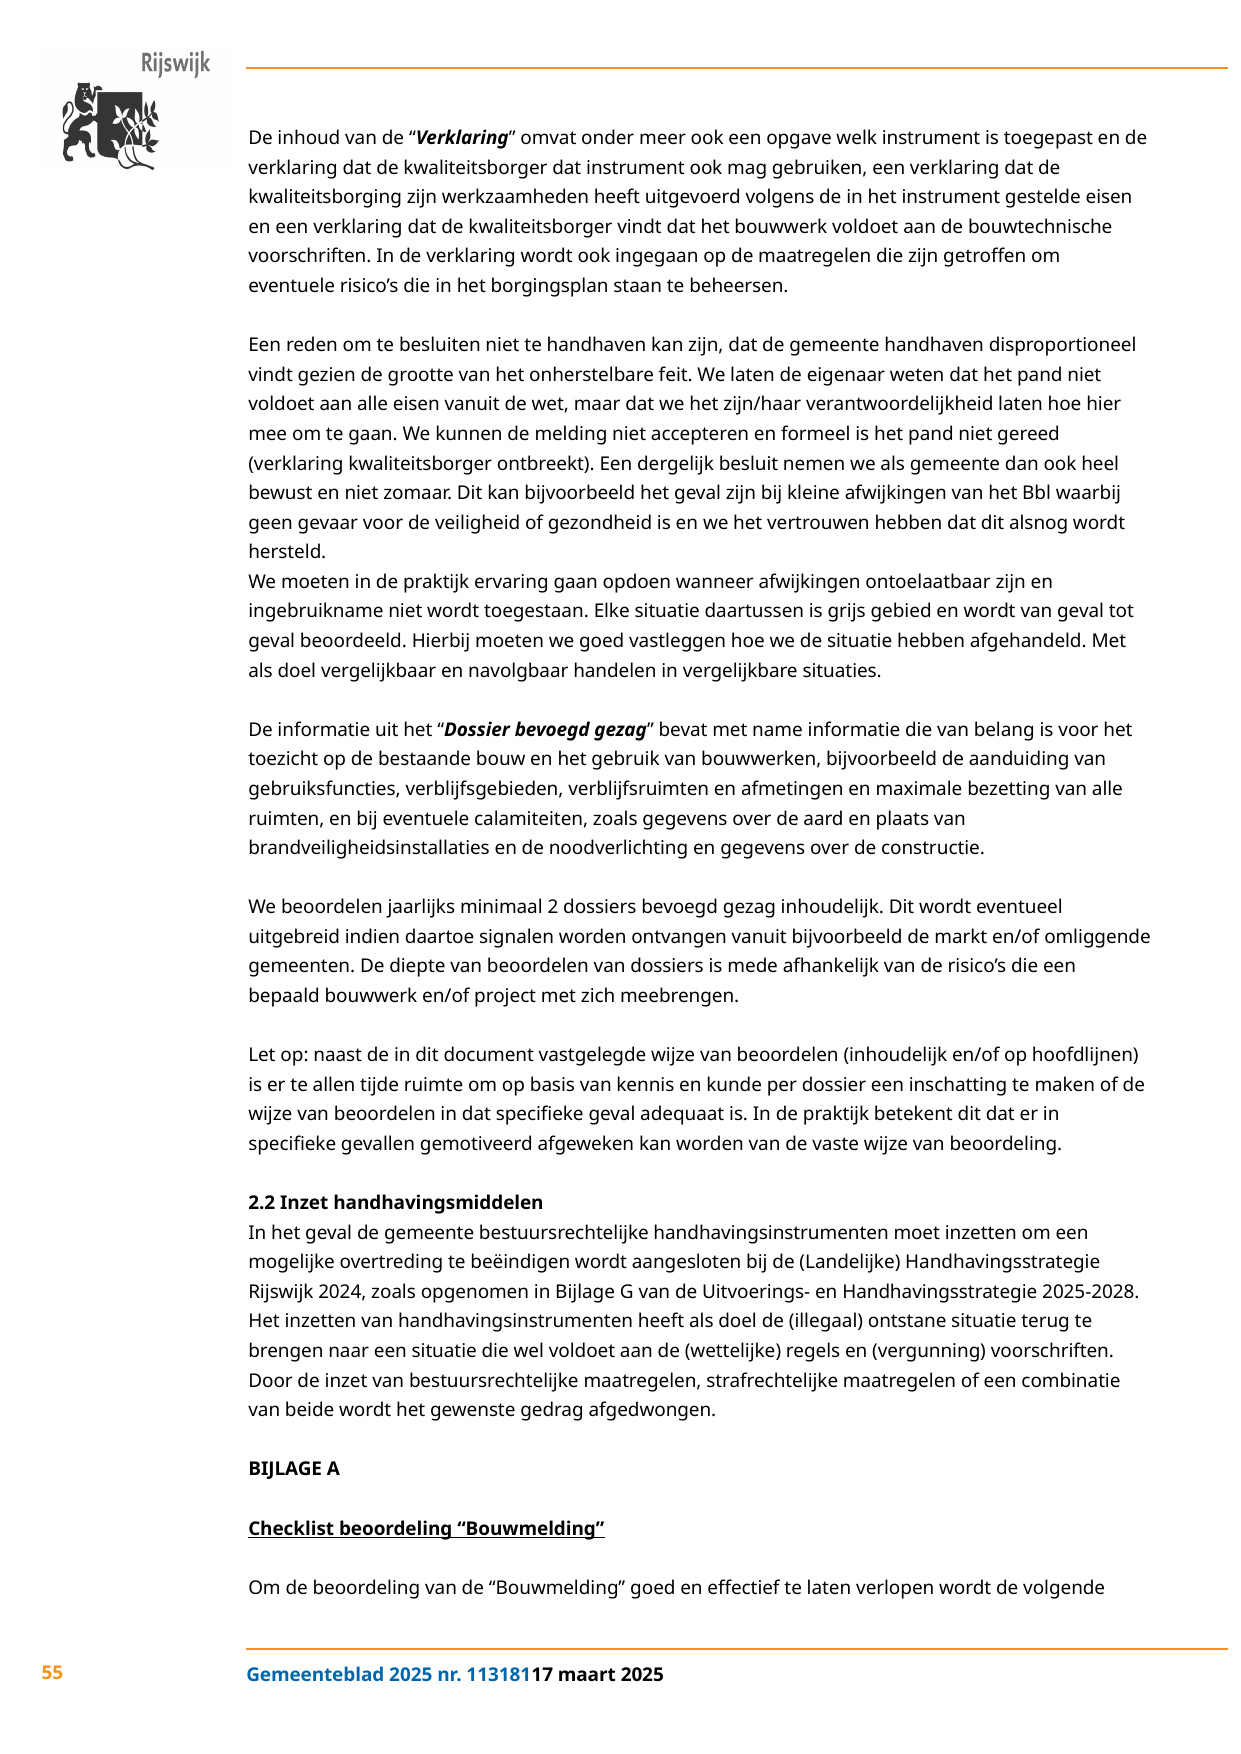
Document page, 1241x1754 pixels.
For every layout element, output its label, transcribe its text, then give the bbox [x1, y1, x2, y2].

text De informatie uit het “Dossier bevoegd gezag” bevat met name informatie die van belang is voor het toezicht op de bestaande bouw en het gebruik van bouwwerken, bijvoorbeeld de aanduiding van gebruiksfuncties, verblijfsgebieden, verblijfsruimten en afmetingen en maximale bezetting van alle [248, 716, 1152, 801]
text Een reden om te besluiten niet te handhaven kan zijn, dat de gemeente handhaven disproportioneel vindt gezien de grootte van het onherstelbare feit. We laten de eigenaar weten dat het pand niet voldoet aan alle eisen vanuit de wet, maar dat we het zijn/haar verantwoordelijkheid laten hoe hier mee om te gaan. We kunnen de melding niet accepteren en formeel is het pand niet gereed (verklaring kwaliteitsborger ontbreekt). Een dergelijk besluit nemen we als gemeente dan ook heel bewust en niet zomaar. Dit kan bijvoorbeeld het geval zijn bij kleine afwijkingen van het Bbl waarbij geen gevaar voor de veiligheid of gezondheid is en we het vertrouwen hebben dat dit alsnog wordt hersteld. [248, 331, 1152, 564]
text Let op: naast de in dit document vastgelegde wijze van beoordelen (inhoudelijk en/of op hoofdlijnen) is er te allen tijde ruimte om op basis van kennis en kunde per dossier een inschatting te maken of de wijze van beoordelen in dat specifieke geval adequaat is. In de praktijk betekent dit dat er in specifieke gevallen gemotiveerd afgeweken kan worden van de vaste wijze van beoordeling. [248, 1041, 1152, 1156]
text 2.2 Inzet handhavingsmiddelen [248, 1189, 1152, 1215]
text ruimten, en bij eventuele calamiteiten, zoals gegevens over de aard en plaats van brandveiligheidsinstallaties en de noodverlichting en gegevens over de constructie. [248, 805, 1152, 860]
text De inhoud van de “Verklaring” omvat onder meer ook een opgave welk instrument is toegepast en de verklaring dat de kwaliteitsborger dat instrument ook mag gebruiken, een verklaring dat de [248, 124, 1152, 180]
picture [41, 47, 231, 172]
text We moeten in de praktijk ervaring gaan opdoen wanneer afwijkingen ontoelaatbaar zijn en ingebruikname niet wordt toegestaan. Elke situatie daartussen is grijs gebied en wordt van geval tot geval beoordeeld. Hierbij moeten we goed vastleggen hoe we de situatie hebben afgehandeld. Met als doel vergelijkbaar en navolgbaar handelen in vergelijkbare situaties. [248, 568, 1152, 683]
text Checklist beoordeling “Bouwmelding” [248, 1515, 1152, 1541]
text Om de beoordeling van de “Bouwmelding” goed en effectief te laten verlopen wordt de volgende [248, 1574, 1152, 1600]
text kwaliteitsborging zijn werkzaamheden heeft uitgevoerd volgens de in het instrument gestelde eisen en een verklaring dat de kwaliteitsborger vindt dat het bouwwerk voldoet aan de bouwtechnische voorschriften. In de verklaring wordt ook ingegaan op de maatregelen die zijn getroffen om eventuele risico’s die in het borgingsplan staan te beheersen. [248, 183, 1152, 298]
text BIJLAGE A [248, 1456, 1152, 1481]
text We beoordelen jaarlijks minimaal 2 dossiers bevoegd gezag inhoudelijk. Dit wordt eventueel uitgebreid indien daartoe signalen worden ontvangen vanuit bijvoorbeeld de markt en/of omliggende gemeenten. De diepte van beoordelen van dossiers is mede afhankelijk van de risico’s die een bepaald bouwwerk en/of project met zich meebrengen. [248, 893, 1152, 1008]
text In het geval de gemeente bestuursrechtelijke handhavingsinstrumenten moet inzetten om een mogelijke overtreding te beëindigen wordt aangesloten bij de (Landelijke) Handhavingsstrategie Rijswijk 2024, zoals opgenomen in Bijlage G van de Uitvoerings- en Handhavingsstrategie 2025-2028. Het inzetten van handhavingsinstrumenten heeft als doel de (illegaal) ontstane situatie terug te brengen naar een situatie die wel voldoet aan de (wettelijke) regels en (vergunning) voorschriften. Door de inzet van bestuursrechtelijke maatregelen, strafrechtelijke maatregelen of een combinatie van beide wordt het gewenste gedrag afgedwongen. [248, 1219, 1152, 1422]
